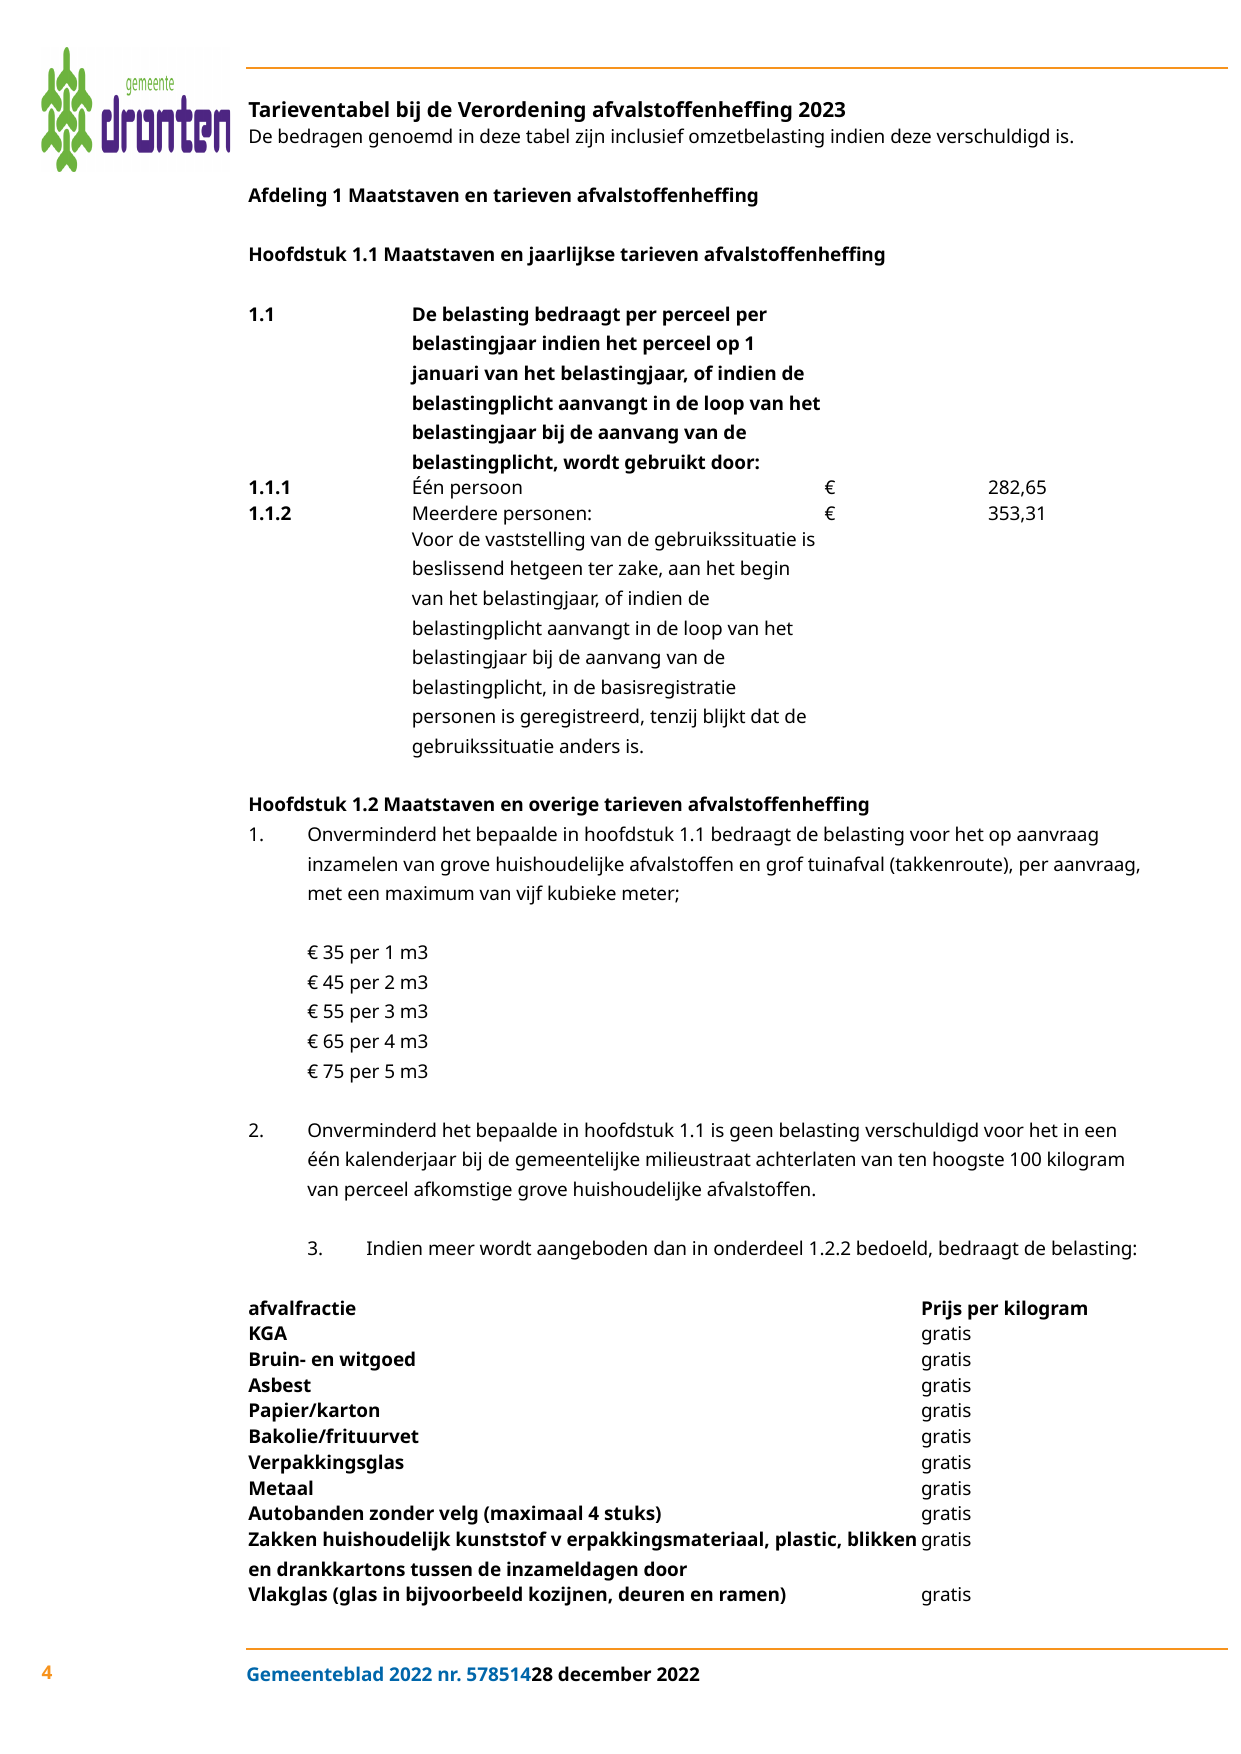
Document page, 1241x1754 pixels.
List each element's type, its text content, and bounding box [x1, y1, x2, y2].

table_header 1.1 [248, 301, 412, 474]
table_cell 353,31 [988, 500, 1152, 526]
list € 55 per 3 m3 [248, 999, 1152, 1024]
table_cell Asbest [248, 1372, 921, 1398]
table_header De belasting bedraagt per perceel per belastingjaar indien het perceel op 1 januari van het belastingjaar, of indien de belastingplicht aanvangt in de loop van het belastingjaar bij de aanvang van de belastingplicht, wordt gebruikt door: [412, 301, 824, 474]
table_cell gratis [921, 1372, 1152, 1398]
table_header Prijs per kilogram [921, 1295, 1152, 1320]
table_cell 1.1.2 [248, 500, 412, 526]
table_cell Één persoon [412, 475, 824, 500]
table_header [988, 301, 1152, 474]
table_cell 282,65 [988, 475, 1152, 500]
table_cell Meerdere personen: [412, 500, 824, 526]
table_cell gratis [921, 1346, 1152, 1372]
text Afdeling 1 Maatstaven en tarieven afvalstoffenheffing [248, 182, 1152, 208]
list Onverminderd het bepaalde in hoofdstuk 1.1 is geen belasting verschuldigd voor het in een één kalenderjaar bij de gemeentelijke milieustraat achterlaten van ten hoogste 100 kilogram van perceel afkomstige grove huishoudelijke afvalstoffen. [248, 1117, 1152, 1202]
table_cell Vlakglas (glas in bijvoorbeeld kozijnen, deuren en ramen) [248, 1582, 921, 1607]
list € 45 per 2 m3 [248, 969, 1152, 995]
table_cell gratis [921, 1398, 1152, 1423]
table_cell gratis [921, 1320, 1152, 1346]
list Indien meer wordt aangeboden dan in onderdeel 1.2.2 bedoeld, bedraagt de belasting: [307, 1235, 1152, 1261]
table_cell gratis [921, 1449, 1152, 1475]
table_cell gratis [921, 1423, 1152, 1449]
text Hoofdstuk 1.1 Maatstaven en jaarlijkse tarieven afvalstoffenheffing [248, 242, 1152, 267]
picture [41, 47, 231, 172]
table_cell Papier/karton [248, 1398, 921, 1423]
text Tarieventabel bij de Verordening afvalstoffenheffing 2023 [248, 95, 1152, 123]
table_cell Bakolie/frituurvet [248, 1423, 921, 1449]
table_cell Voor de vaststelling van de gebruikssituatie is beslissend hetgeen ter zake, aan het begin van het belastingjaar, of indien de belastingplicht aanvangt in de loop van het belastingjaar bij de aanvang van de belastingplicht, in de basisregistratie personen is geregistreerd, tenzij blijkt dat de gebruikssituatie anders is. [412, 526, 824, 759]
table_header afvalfractie [248, 1295, 921, 1320]
table_cell Verpakkingsglas [248, 1449, 921, 1475]
table_cell Autobanden zonder velg (maximaal 4 stuks) [248, 1501, 921, 1526]
table_cell gratis [921, 1475, 1152, 1501]
table_cell Bruin- en witgoed [248, 1346, 921, 1372]
table_cell gratis [921, 1582, 1152, 1607]
list € 75 per 5 m3 [248, 1058, 1152, 1084]
table_cell [988, 526, 1152, 759]
table_cell KGA [248, 1320, 921, 1346]
table_cell € [824, 500, 988, 526]
table_cell gratis [921, 1501, 1152, 1526]
text Hoofdstuk 1.2 Maatstaven en overige tarieven afvalstoffenheffing [248, 792, 1152, 817]
list € 65 per 4 m3 [248, 1028, 1152, 1054]
table_cell [248, 526, 412, 759]
table_cell gratis [921, 1526, 1152, 1582]
list Onverminderd het bepaalde in hoofdstuk 1.1 bedraagt de belasting voor het op aanvraag inzamelen van grove huishoudelijke afvalstoffen en grof tuinafval (takkenroute), per aanvraag, met een maximum van vijf kubieke meter; [248, 821, 1152, 906]
table_cell Metaal [248, 1475, 921, 1501]
table_cell 1.1.1 [248, 475, 412, 500]
table_cell Zakken huishoudelijk kunststof v erpakkingsmateriaal, plastic, blikken en drankkartons tussen de inzameldagen door [248, 1526, 921, 1582]
table_header [824, 301, 988, 474]
list € 35 per 1 m3 [248, 939, 1152, 965]
table_cell € [824, 475, 988, 500]
table_cell [824, 526, 988, 759]
text De bedragen genoemd in deze tabel zijn inclusief omzetbelasting indien deze verschuldigd is. [248, 123, 1152, 149]
